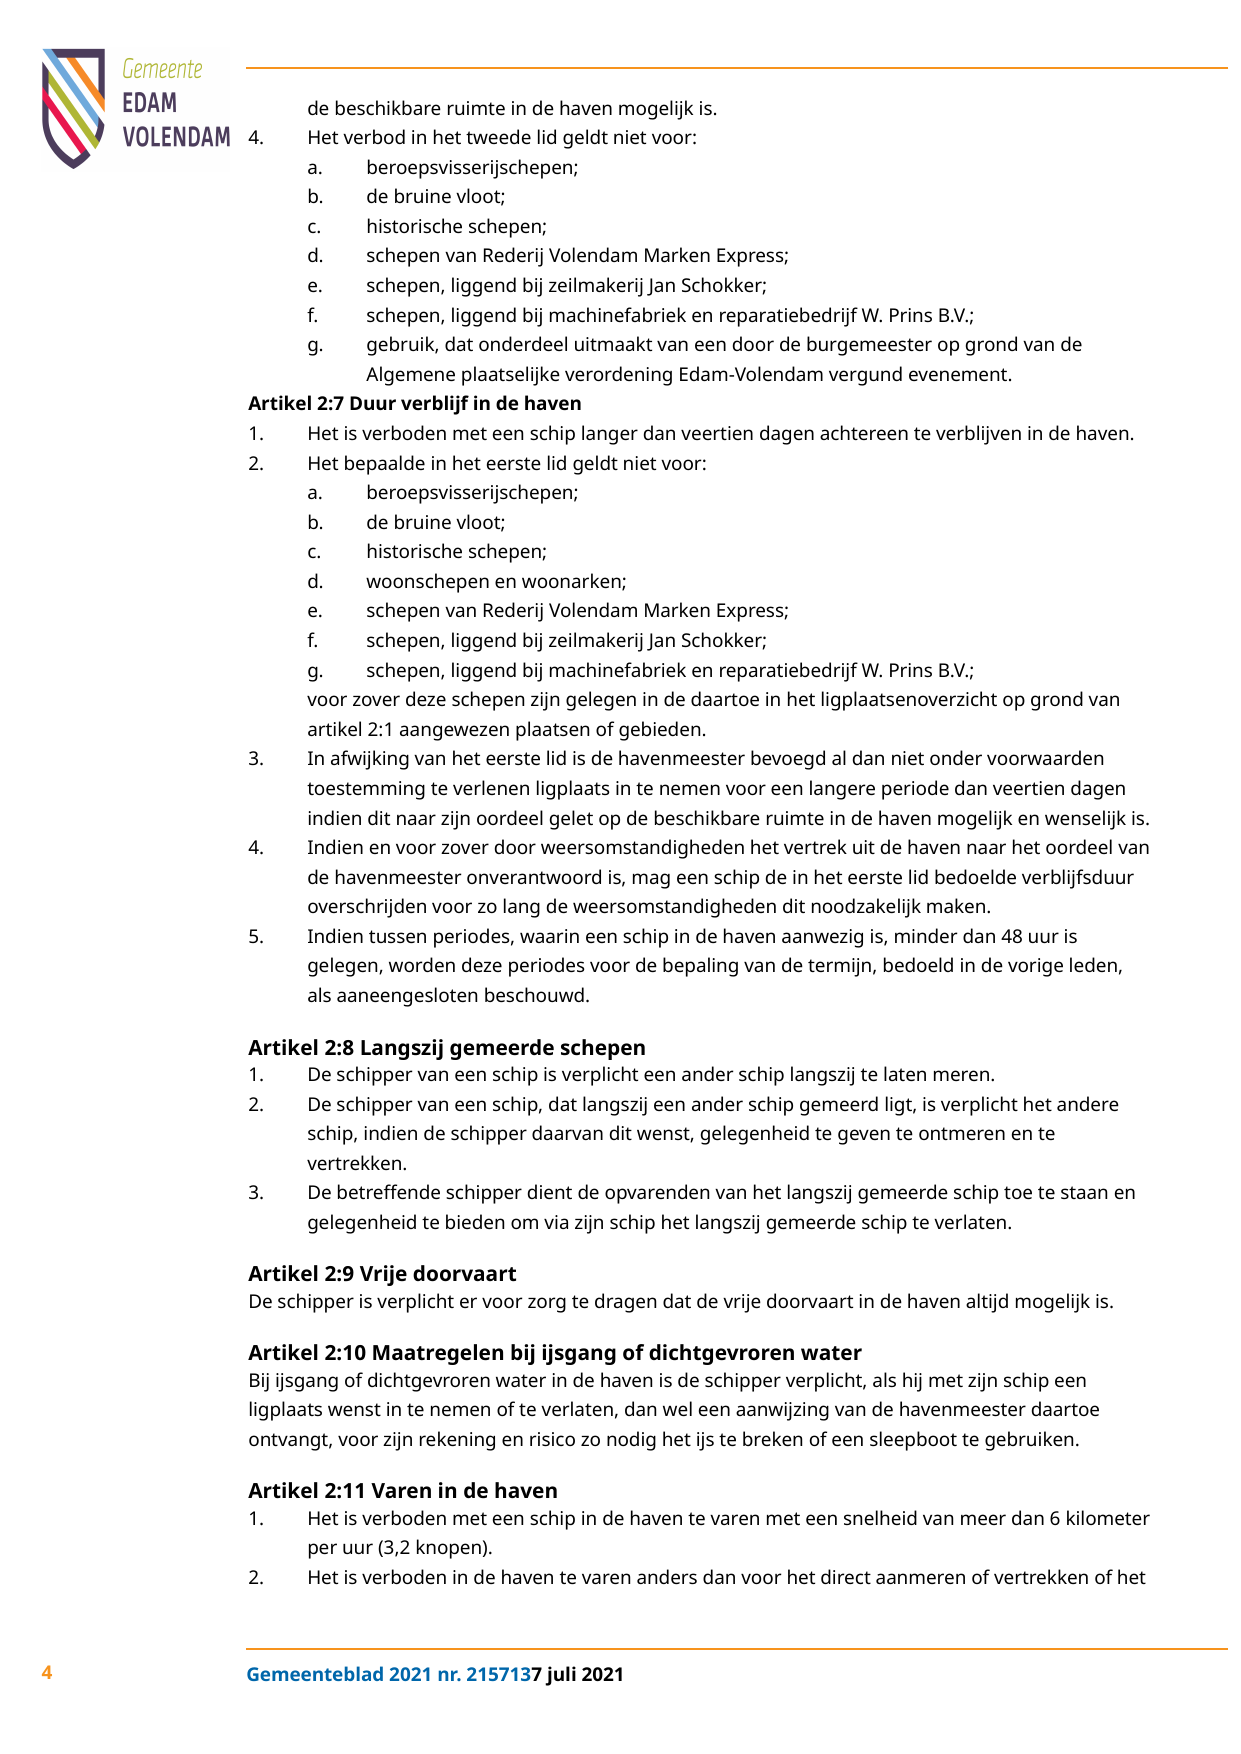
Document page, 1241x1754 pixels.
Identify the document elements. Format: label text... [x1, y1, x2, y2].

list schepen, liggend bij zeilmakerij Jan Schokker; [307, 272, 1152, 298]
list schepen van Rederij Volendam Marken Express; [307, 243, 1152, 268]
list de bruine vloot; [307, 509, 1152, 535]
list Het verbod in het tweede lid geldt niet voor: [248, 124, 1152, 150]
list de beschikbare ruimte in de haven mogelijk is. [248, 95, 1152, 121]
list Het bepaalde in het eerste lid geldt niet voor: [248, 450, 1152, 476]
list De schipper van een schip, dat langszij een ander schip gemeerd ligt, is verplicht het andere schip, indien de schipper daarvan dit wenst, gelegenheid te geven te ontmeren en te vertrekken. [248, 1091, 1152, 1176]
list De betreffende schipper dient de opvarenden van het langszij gemeerde schip toe te staan en gelegenheid te bieden om via zijn schip het langszij gemeerde schip te verlaten. [248, 1179, 1152, 1235]
text Bij ijsgang of dichtgevroren water in de haven is de schipper verplicht, als hij met zijn schip een ligplaats wenst in te nemen of te verlaten, dan wel een aanwijzing van de havenmeester daartoe ontvangt, voor zijn rekening en risico zo nodig het ijs te breken of een sleepboot te gebruiken. [248, 1367, 1152, 1452]
list de bruine vloot; [307, 183, 1152, 209]
list schepen van Rederij Volendam Marken Express; [307, 598, 1152, 623]
text Artikel 2:7 Duur verblijf in de haven [248, 391, 1152, 416]
list schepen, liggend bij machinefabriek en reparatiebedrijf W. Prins B.V.; [307, 657, 1152, 683]
list In afwijking van het eerste lid is de havenmeester bevoegd al dan niet onder voorwaarden toestemming te verlenen ligplaats in te nemen voor een langere periode dan veertien dagen indien dit naar zijn oordeel gelet op de beschikbare ruimte in de haven mogelijk en wenselijk is. [248, 746, 1152, 831]
text Artikel 2:9 Vrije doorvaart [248, 1259, 1152, 1288]
list historische schepen; [307, 538, 1152, 564]
text Artikel 2:8 Langszij gemeerde schepen [248, 1033, 1152, 1061]
list voor zover deze schepen zijn gelegen in de daartoe in het ligplaatsenoverzicht op grond van artikel 2:1 aangewezen plaatsen of gebieden. [248, 686, 1152, 742]
list schepen, liggend bij zeilmakerij Jan Schokker; [307, 627, 1152, 653]
list De schipper van een schip is verplicht een ander schip langszij te laten meren. [248, 1061, 1152, 1087]
list beroepsvisserijschepen; [307, 479, 1152, 505]
list schepen, liggend bij machinefabriek en reparatiebedrijf W. Prins B.V.; [307, 302, 1152, 328]
list Het is verboden met een schip langer dan veertien dagen achtereen te verblijven in de haven. [248, 420, 1152, 446]
list historische schepen; [307, 213, 1152, 239]
list beroepsvisserijschepen; [307, 154, 1152, 180]
text De schipper is verplicht er voor zorg te dragen dat de vrije doorvaart in de haven altijd mogelijk is. [248, 1288, 1152, 1314]
list Het is verboden in de haven te varen anders dan voor het direct aanmeren of vertrekken of het [248, 1564, 1152, 1590]
list gebruik, dat onderdeel uitmaakt van een door de burgemeester op grond van de Algemene plaatselijke verordening Edam-Volendam vergund evenement. [307, 331, 1152, 387]
text Artikel 2:11 Varen in de haven [248, 1476, 1152, 1505]
picture [41, 47, 231, 172]
text Artikel 2:10 Maatregelen bij ijsgang of dichtgevroren water [248, 1338, 1152, 1367]
list Indien tussen periodes, waarin een schip in de haven aanwezig is, minder dan 48 uur is gelegen, worden deze periodes voor de bepaling van de termijn, bedoeld in de vorige leden, als aaneengesloten beschouwd. [248, 923, 1152, 1008]
list Het is verboden met een schip in de haven te varen met een snelheid van meer dan 6 kilometer per uur (3,2 knopen). [248, 1505, 1152, 1560]
list Indien en voor zover door weersomstandigheden het vertrek uit de haven naar het oordeel van de havenmeester onverantwoord is, mag een schip de in het eerste lid bedoelde verblijfsduur overschrijden voor zo lang de weersomstandigheden dit noodzakelijk maken. [248, 834, 1152, 919]
list woonschepen en woonarken; [307, 568, 1152, 594]
